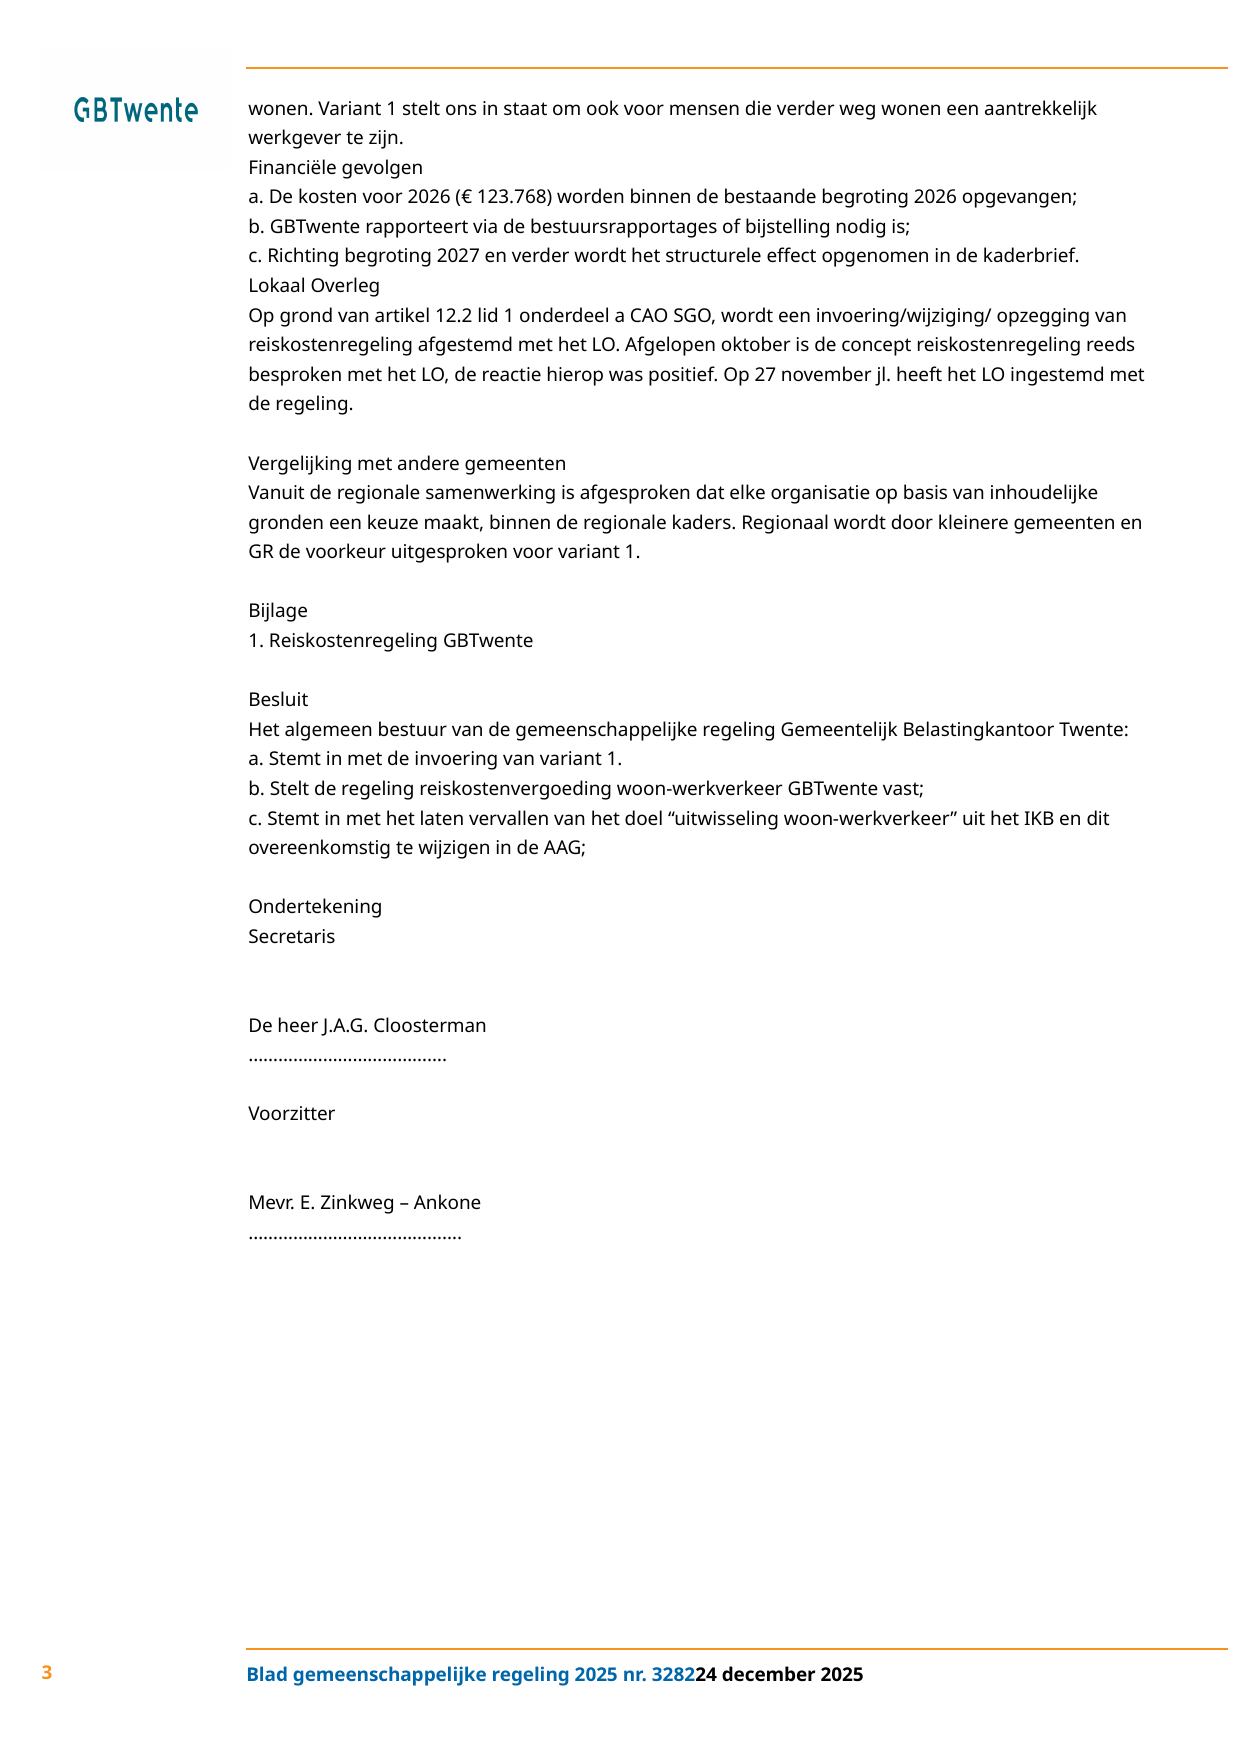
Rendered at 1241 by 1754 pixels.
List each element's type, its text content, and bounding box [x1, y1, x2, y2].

text De heer J.A.G. Cloosterman [248, 1012, 1152, 1038]
text a. Stemt in met de invoering van variant 1. [248, 746, 1152, 771]
text wonen. Variant 1 stelt ons in staat om ook voor mensen die verder weg wonen een aantrekkelijk werkgever te zijn. [248, 95, 1152, 150]
text Bijlage [248, 598, 1152, 623]
text Voorzitter [248, 1101, 1152, 1126]
text ……………………………………. [248, 1219, 1152, 1245]
text Financiële gevolgen [248, 154, 1152, 180]
text a. De kosten voor 2026 (€ 123.768) worden binnen de bestaande begroting 2026 opgevangen; [248, 183, 1152, 209]
picture [41, 47, 231, 172]
text Ondertekening [248, 893, 1152, 919]
text …………………………………. [248, 1041, 1152, 1067]
text b. GBTwente rapporteert via de bestuursrapportages of bijstelling nodig is; [248, 213, 1152, 239]
text c. Stemt in met het laten vervallen van het doel “uitwisseling woon-werkverkeer” uit het IKB en dit overeenkomstig te wijzigen in de AAG; [248, 805, 1152, 860]
text c. Richting begroting 2027 en verder wordt het structurele effect opgenomen in de kaderbrief. [248, 243, 1152, 268]
text Secretaris [248, 923, 1152, 949]
text Op grond van artikel 12.2 lid 1 onderdeel a CAO SGO, wordt een invoering/wijziging/ opzegging van reiskostenregeling afgestemd met het LO. Afgelopen oktober is de concept reiskostenregeling reeds besproken met het LO, de reactie hierop was positief. Op 27 november jl. heeft het LO ingestemd met de regeling. [248, 302, 1152, 416]
text b. Stelt de regeling reiskostenvergoeding woon-werkverkeer GBTwente vast; [248, 775, 1152, 801]
text Besluit [248, 686, 1152, 712]
text Lokaal Overleg [248, 272, 1152, 298]
text 1. Reiskostenregeling GBTwente [248, 627, 1152, 653]
text Vanuit de regionale samenwerking is afgesproken dat elke organisatie op basis van inhoudelijke gronden een keuze maakt, binnen de regionale kaders. Regionaal wordt door kleinere gemeenten en GR de voorkeur uitgesproken voor variant 1. [248, 479, 1152, 564]
text Vergelijking met andere gemeenten [248, 450, 1152, 476]
text Mevr. E. Zinkweg – Ankone [248, 1189, 1152, 1215]
text Het algemeen bestuur van de gemeenschappelijke regeling Gemeentelijk Belastingkantoor Twente: [248, 716, 1152, 742]
